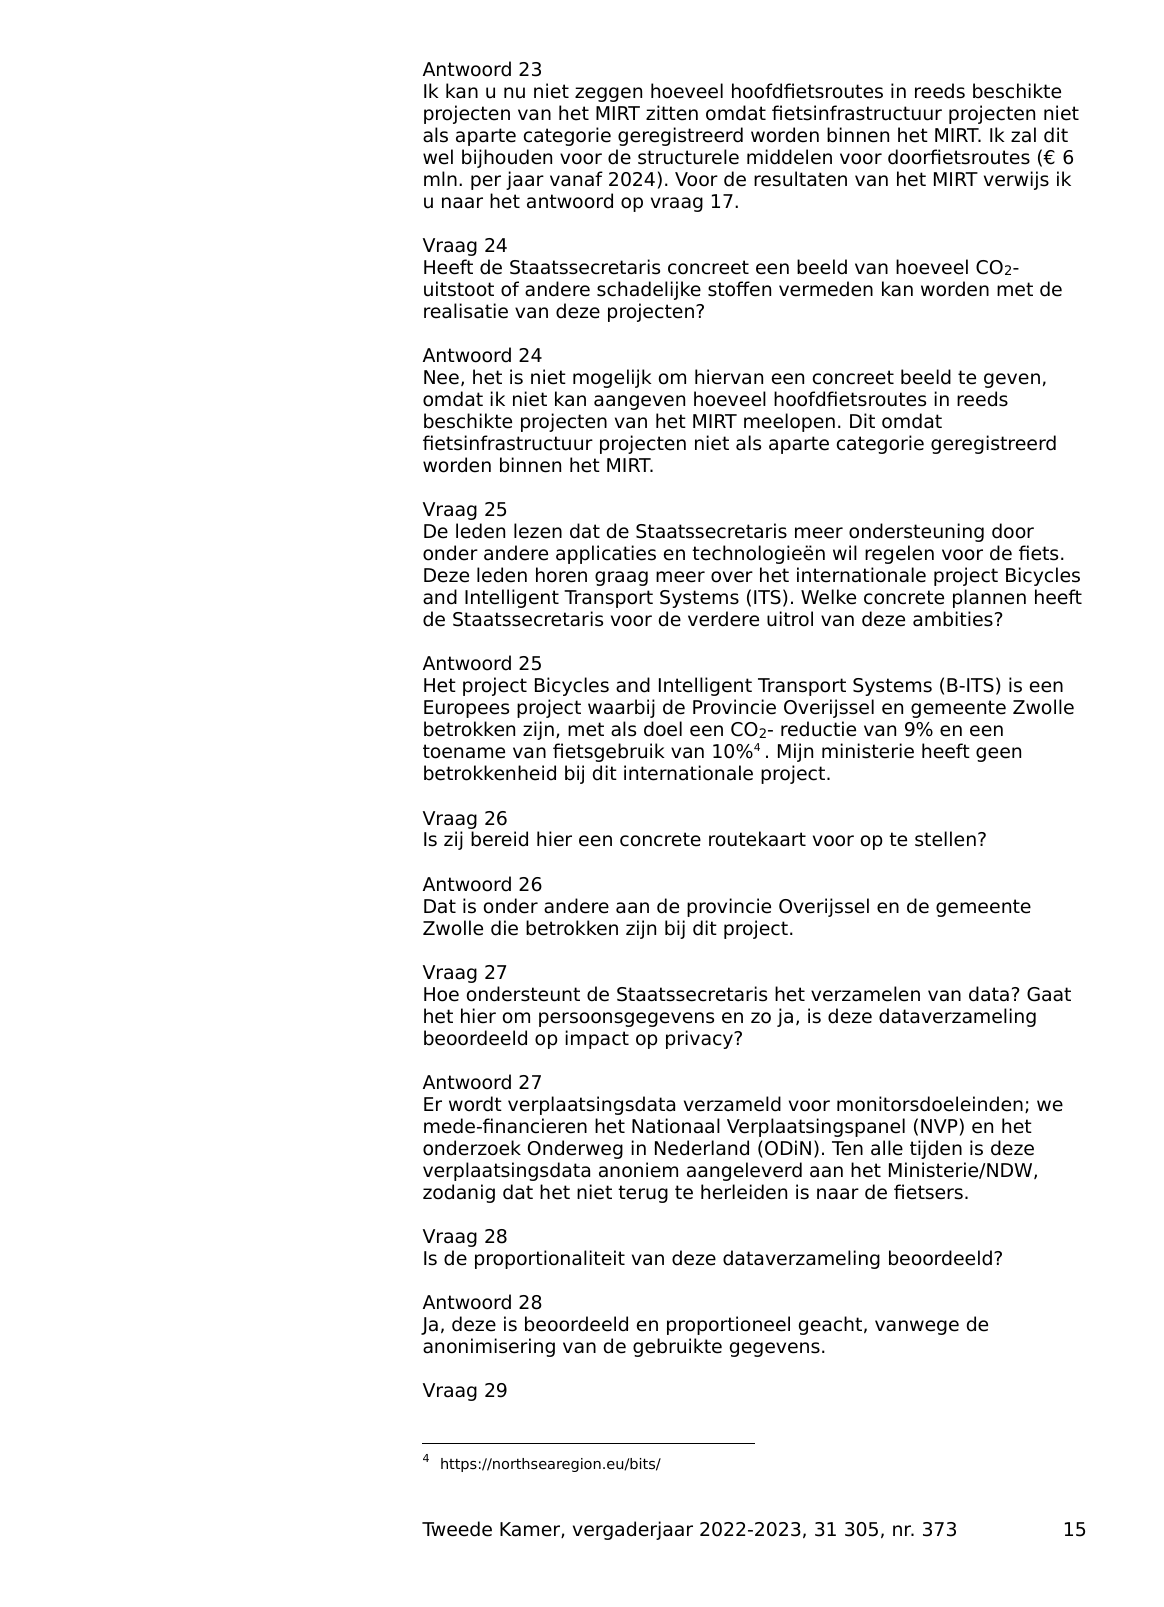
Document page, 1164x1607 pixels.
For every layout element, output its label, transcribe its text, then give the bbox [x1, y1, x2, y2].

text Vraag 27 [422, 962, 1087, 984]
text Dat is onder andere aan de provincie Overijssel en de gemeente Zwolle die betrokken zijn bij dit project. [422, 896, 1087, 939]
text https://northsearegion.eu/bits/ [422, 1452, 1087, 1474]
text Is zij bereid hier een concrete routekaart voor op te stellen? [422, 829, 1087, 851]
text Antwoord 25 [422, 653, 1087, 675]
text Antwoord 26 [422, 873, 1087, 896]
text Ja, deze is beoordeeld en proportioneel geacht, vanwege de anonimisering van de gebruikte gegevens. [422, 1314, 1087, 1358]
text Hoe ondersteunt de Staatssecretaris het verzamelen van data? Gaat het hier om persoonsgegevens en zo ja, is deze dataverzameling beoordeeld op impact op privacy? [422, 984, 1087, 1049]
text Antwoord 27 [422, 1072, 1087, 1094]
text Vraag 28 [422, 1226, 1087, 1248]
text Vraag 24 [422, 235, 1087, 257]
text Antwoord 28 [422, 1292, 1087, 1314]
text Nee, het is niet mogelijk om hiervan een concreet beeld te geven, omdat ik niet kan aangeven hoeveel hoofdfietsroutes in reeds beschikte projecten van het MIRT meelopen. Dit omdat fietsinfrastructuur projecten niet als aparte categorie geregistreerd worden binnen het MIRT. [422, 367, 1087, 477]
text De leden lezen dat de Staatssecretaris meer ondersteuning door onder andere applicaties en technologieën wil regelen voor de fiets. Deze leden horen graag meer over het internationale project Bicycles and Intelligent Transport Systems (ITS). Welke concrete plannen heeft de Staatssecretaris voor de verdere uitrol van deze ambities? [422, 521, 1087, 631]
text Vraag 29 [422, 1380, 1087, 1402]
text Heeft de Staatssecretaris concreet een beeld van hoeveel CO2-uitstoot of andere schadelijke stoffen vermeden kan worden met de realisatie van deze projecten? [422, 257, 1087, 323]
text Er wordt verplaatsingsdata verzameld voor monitorsdoeleinden; we mede-financieren het Nationaal Verplaatsingspanel (NVP) en het onderzoek Onderweg in Nederland (ODiN). Ten alle tijden is deze verplaatsingsdata anoniem aangeleverd aan het Ministerie/NDW, zodanig dat het niet terug te herleiden is naar de fietsers. [422, 1094, 1087, 1204]
text Ik kan u nu niet zeggen hoeveel hoofdfietsroutes in reeds beschikte projecten van het MIRT zitten omdat fietsinfrastructuur projecten niet als aparte categorie geregistreerd worden binnen het MIRT. Ik zal dit wel bijhouden voor de structurele middelen voor doorfietsroutes (€ 6 mln. per jaar vanaf 2024). Voor de resultaten van het MIRT verwijs ik u naar het antwoord op vraag 17. [422, 81, 1087, 213]
text Antwoord 24 [422, 345, 1087, 367]
text Vraag 25 [422, 499, 1087, 521]
text Is de proportionaliteit van deze dataverzameling beoordeeld? [422, 1248, 1087, 1270]
text Antwoord 23 [422, 59, 1087, 81]
text Het project Bicycles and Intelligent Transport Systems (B-ITS) is een Europees project waarbij de Provincie Overijssel en gemeente Zwolle betrokken zijn, met als doel een CO2- reductie van 9% en een toename van fietsgebruik van 10%. Mijn ministerie heeft geen betrokkenheid bij dit internationale project. [422, 675, 1087, 785]
text Vraag 26 [422, 807, 1087, 829]
